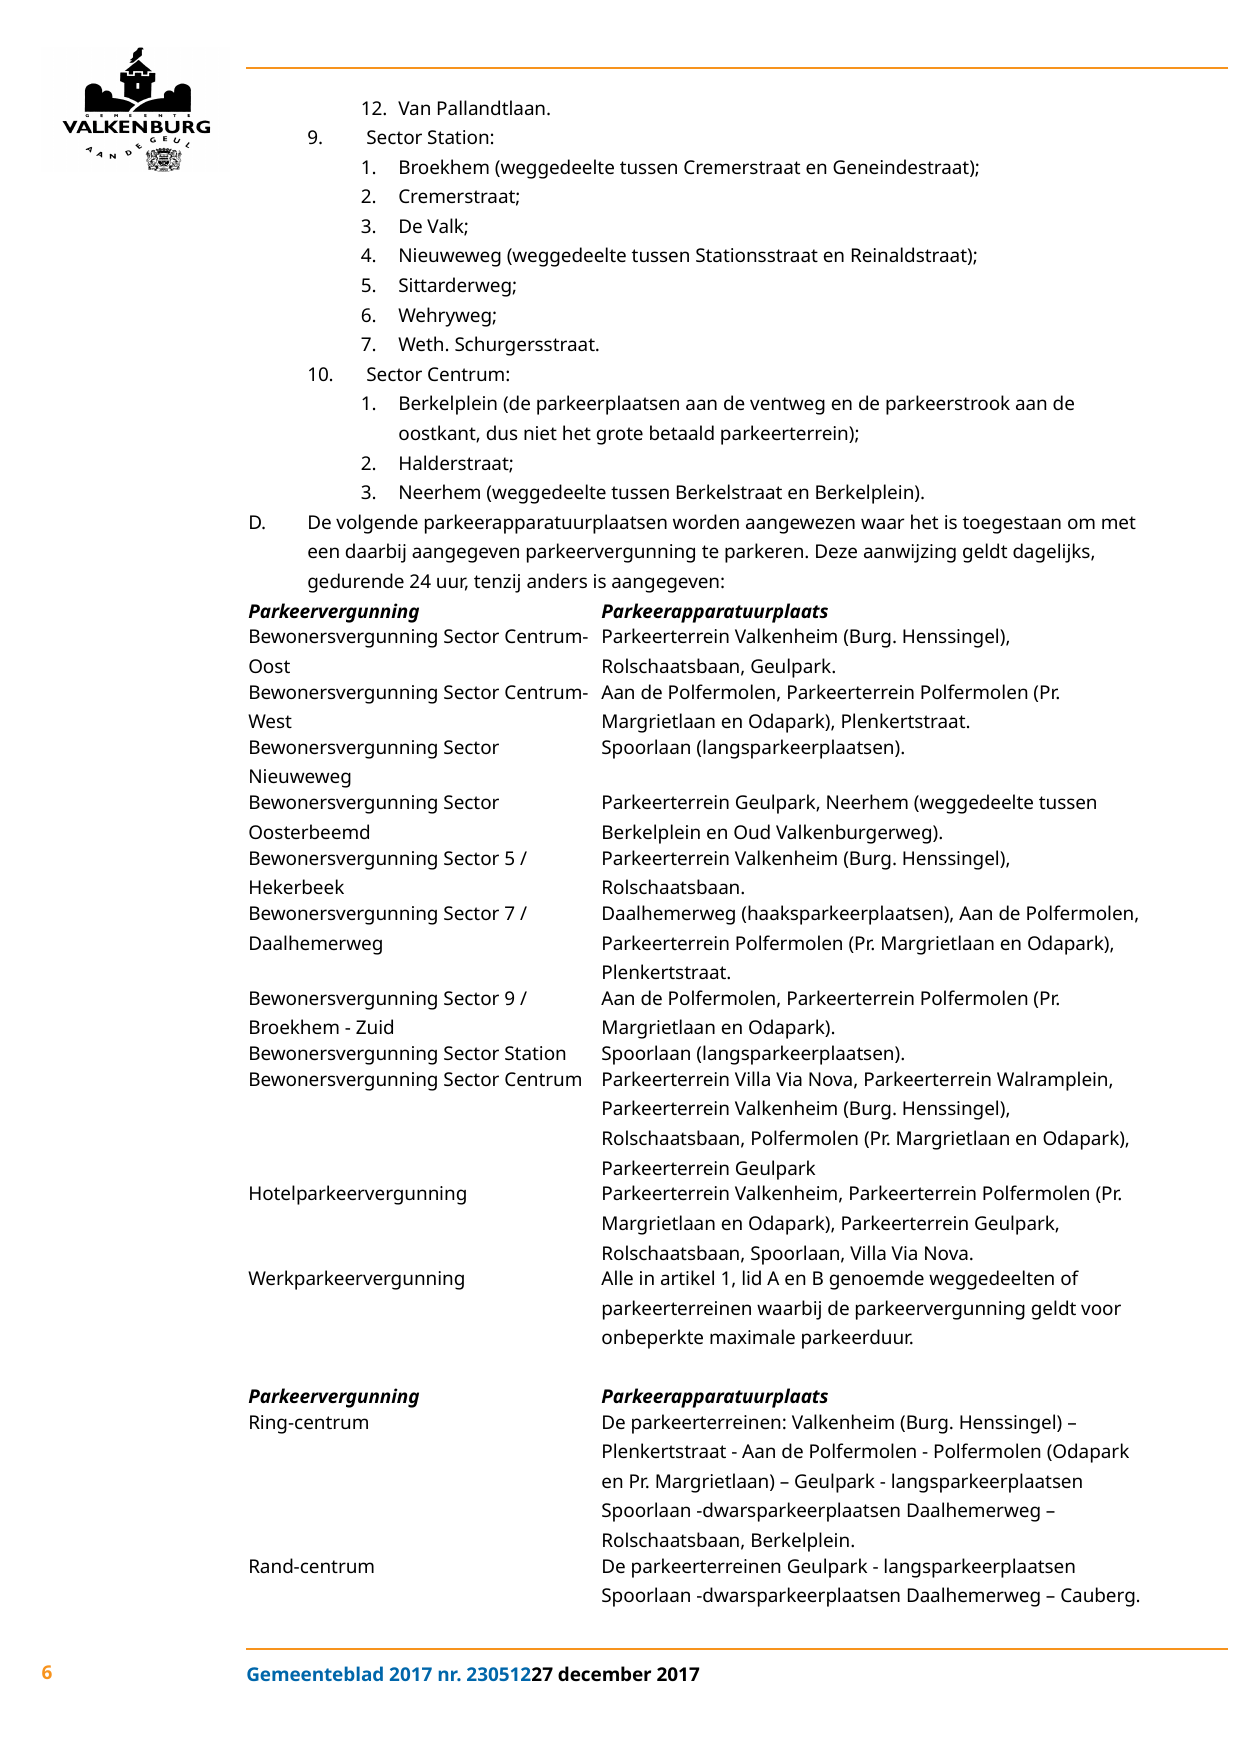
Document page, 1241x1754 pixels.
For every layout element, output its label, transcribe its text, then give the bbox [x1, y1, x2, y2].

table_header Parkeerapparatuurplaats [601, 598, 1152, 623]
list Sector Station: [307, 124, 1152, 150]
table_cell Parkeerterrein Geulpark, Neerhem (weggedeelte tussen Berkelplein en Oud Valkenburgerweg). [601, 790, 1152, 845]
table_cell Rand-centrum [248, 1553, 601, 1608]
table_header Parkeervergunning [248, 1383, 601, 1409]
list Cremerstraat; [361, 183, 1152, 209]
table_header Parkeervergunning [248, 598, 601, 623]
table_cell Bewonersvergunning Sector Station [248, 1040, 601, 1066]
list Broekhem (weggedeelte tussen Cremerstraat en Geneindestraat); [361, 154, 1152, 180]
table_cell Bewonersvergunning Sector 9 / Broekhem - Zuid [248, 985, 601, 1040]
list De volgende parkeerapparatuurplaatsen worden aangewezen waar het is toegestaan om met een daarbij aangegeven parkeervergunning te parkeren. Deze aanwijzing geldt dagelijks, gedurende 24 uur, tenzij anders is aangegeven: [248, 509, 1152, 594]
table_cell Bewonersvergunning Sector Nieuweweg [248, 734, 601, 789]
table_cell Bewonersvergunning Sector Centrum [248, 1066, 601, 1181]
table_cell Parkeerterrein Villa Via Nova, Parkeerterrein Walramplein, Parkeerterrein Valkenheim (Burg. Henssingel), Rolschaatsbaan, Polfermolen (Pr. Margrietlaan en Odapark), Parkeerterrein Geulpark [601, 1066, 1152, 1181]
table_header Parkeerapparatuurplaats [601, 1383, 1152, 1409]
table_cell Alle in artikel 1, lid A en B genoemde weggedeelten of parkeerterreinen waarbij de parkeervergunning geldt voor onbeperkte maximale parkeerduur. [601, 1265, 1152, 1350]
table_cell Parkeerterrein Valkenheim (Burg. Henssingel), Rolschaatsbaan. [601, 845, 1152, 900]
table_cell Spoorlaan (langsparkeerplaatsen). [601, 734, 1152, 789]
list Berkelplein (de parkeerplaatsen aan de ventweg en de parkeerstrook aan de oostkant, dus niet het grote betaald parkeerterrein); [361, 391, 1152, 446]
table_cell Bewonersvergunning Sector 7 / Daalhemerweg [248, 900, 601, 985]
table_cell Daalhemerweg (haaksparkeerplaatsen), Aan de Polfermolen, Parkeerterrein Polfermolen (Pr. Margrietlaan en Odapark), Plenkertstraat. [601, 900, 1152, 985]
table_cell Aan de Polfermolen, Parkeerterrein Polfermolen (Pr. Margrietlaan en Odapark), Plenkertstraat. [601, 679, 1152, 734]
table_cell Bewonersvergunning Sector Centrum-West [248, 679, 601, 734]
list Wehryweg; [361, 302, 1152, 328]
list Nieuweweg (weggedeelte tussen Stationsstraat en Reinaldstraat); [361, 243, 1152, 268]
table_cell De parkeerterreinen Geulpark - langsparkeerplaatsen Spoorlaan -dwarsparkeerplaatsen Daalhemerweg – Cauberg. [601, 1553, 1152, 1608]
list Sittarderweg; [361, 272, 1152, 298]
list Van Pallandtlaan. [361, 95, 1152, 121]
table_cell Hotelparkeervergunning [248, 1181, 601, 1265]
list Halderstraat; [361, 450, 1152, 476]
list Weth. Schurgersstraat. [361, 331, 1152, 357]
table_cell Bewonersvergunning Sector 5 / Hekerbeek [248, 845, 601, 900]
list De Valk; [361, 213, 1152, 239]
list Neerhem (weggedeelte tussen Berkelstraat en Berkelplein). [361, 479, 1152, 505]
table_cell Ring-centrum [248, 1409, 601, 1553]
picture [41, 47, 231, 172]
table_cell Spoorlaan (langsparkeerplaatsen). [601, 1040, 1152, 1066]
table_cell Bewonersvergunning Sector Oosterbeemd [248, 790, 601, 845]
table_cell De parkeerterreinen: Valkenheim (Burg. Henssingel) – Plenkertstraat - Aan de Polfermolen - Polfermolen (Odapark en Pr. Margrietlaan) – Geulpark - langsparkeerplaatsen Spoorlaan -dwarsparkeerplaatsen Daalhemerweg – Rolschaatsbaan, Berkelplein. [601, 1409, 1152, 1553]
table_cell Bewonersvergunning Sector Centrum-Oost [248, 624, 601, 679]
table_cell Aan de Polfermolen, Parkeerterrein Polfermolen (Pr. Margrietlaan en Odapark). [601, 985, 1152, 1040]
table_cell Parkeerterrein Valkenheim (Burg. Henssingel), Rolschaatsbaan, Geulpark. [601, 624, 1152, 679]
table_cell Werkparkeervergunning [248, 1265, 601, 1350]
list Sector Centrum: [307, 361, 1152, 387]
table_cell Parkeerterrein Valkenheim, Parkeerterrein Polfermolen (Pr. Margrietlaan en Odapark), Parkeerterrein Geulpark, Rolschaatsbaan, Spoorlaan, Villa Via Nova. [601, 1181, 1152, 1265]
